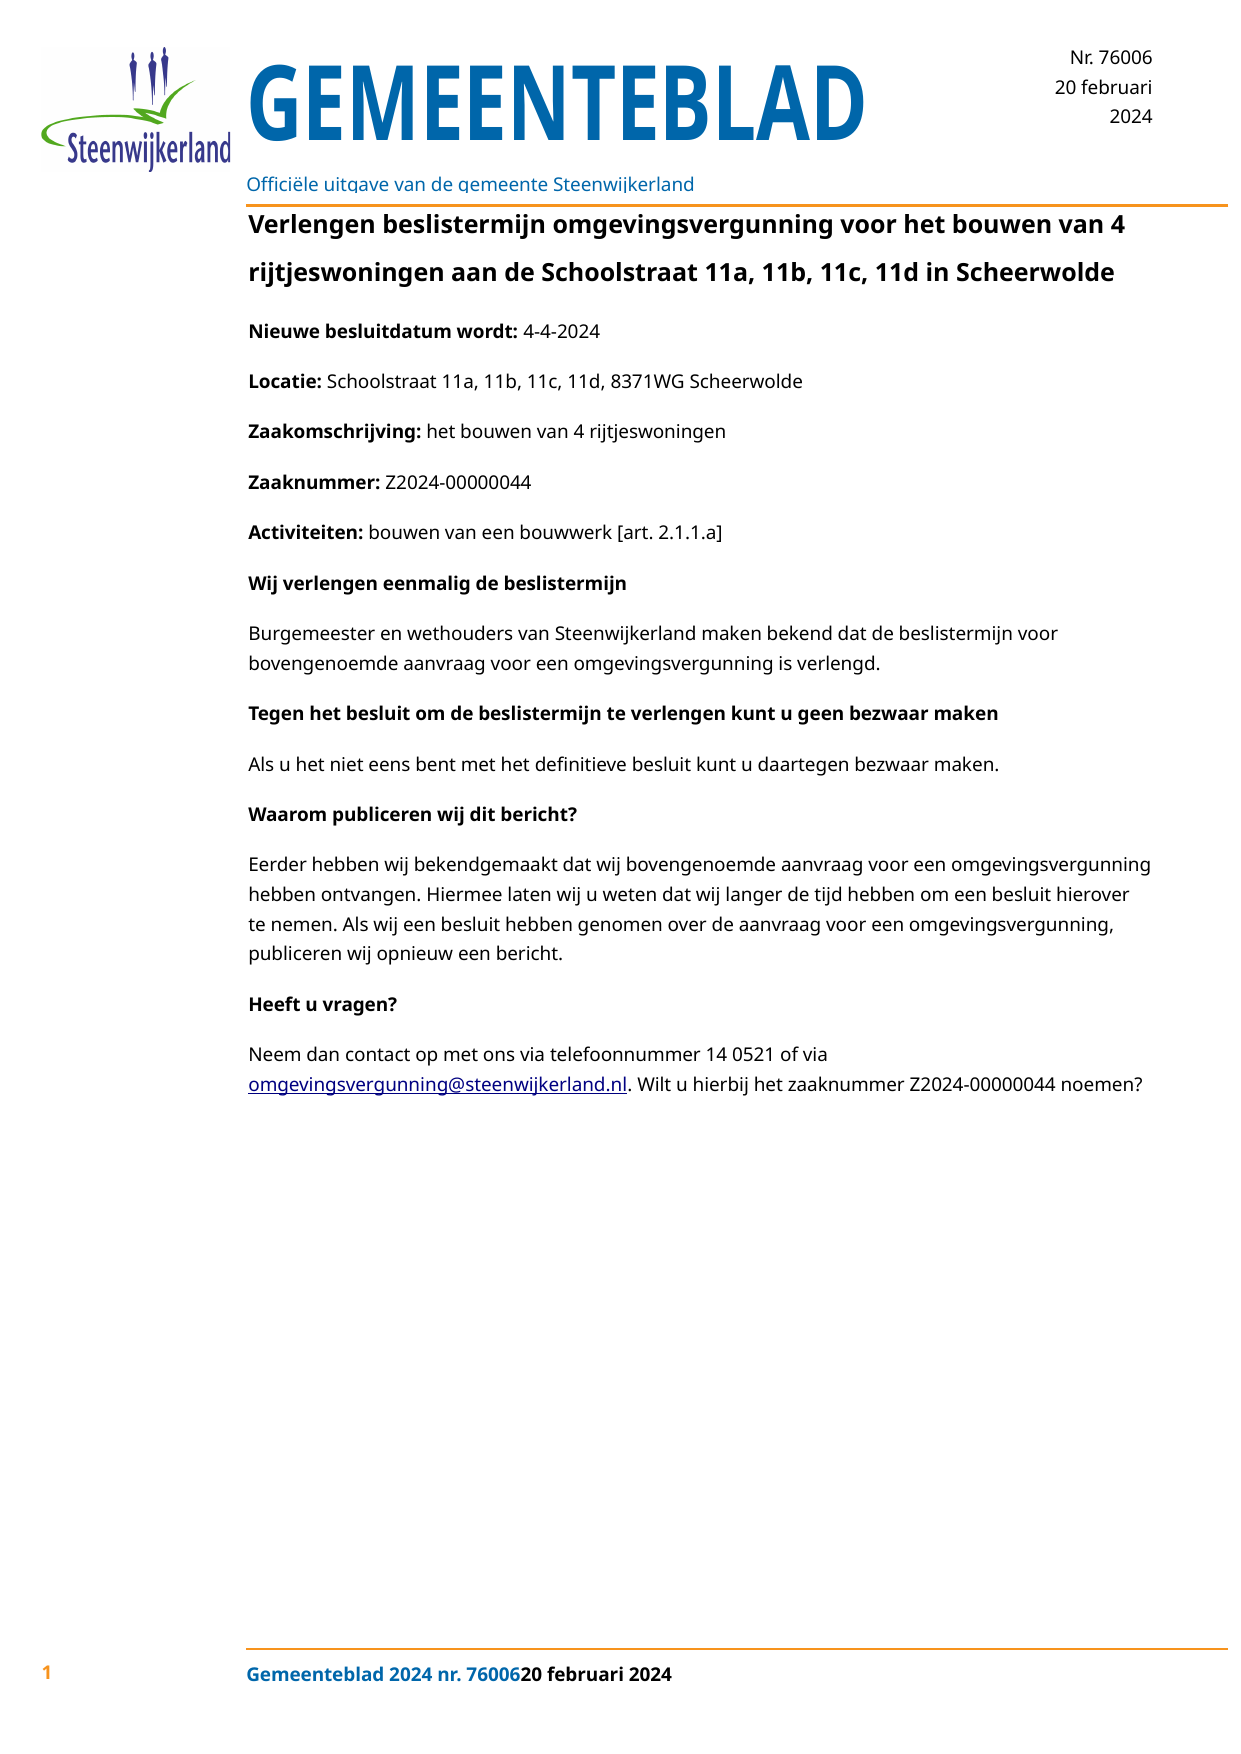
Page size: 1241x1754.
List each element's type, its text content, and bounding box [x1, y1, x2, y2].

picture [41, 47, 231, 172]
text Als u het niet eens bent met het definitieve besluit kunt u daartegen bezwaar maken. [248, 751, 1152, 777]
text Waarom publiceren wij dit bericht? [248, 801, 1152, 827]
text Neem dan contact op met ons via telefoonnummer 14 0521 of via omgevingsvergunning@steenwijkerland.nl. Wilt u hierbij het zaaknummer Z2024-00000044 noemen? [248, 1041, 1152, 1097]
text Zaaknummer: Z2024-00000044 [248, 469, 1152, 495]
text Burgemeester en wethouders van Steenwijkerland maken bekend dat de beslistermijn voor bovengenoemde aanvraag voor een omgevingsvergunning is verlengd. [248, 620, 1152, 676]
text Heeft u vragen? [248, 991, 1152, 1017]
text Zaakomschrijving: het bouwen van 4 rijtjeswoningen [248, 419, 1152, 444]
text Eerder hebben wij bekendgemaakt dat wij bovengenoemde aanvraag voor een omgevingsvergunning hebben ontvangen. Hiermee laten wij u weten dat wij langer de tijd hebben om een besluit hierover te nemen. Als wij een besluit hebben genomen over de aanvraag voor een omgevingsvergunning, publiceren wij opnieuw een bericht. [248, 852, 1152, 966]
text Wij verlengen eenmalig de beslistermijn [248, 570, 1152, 596]
text Locatie: Schoolstraat 11a, 11b, 11c, 11d, 8371WG Scheerwolde [248, 368, 1152, 394]
text Tegen het besluit om de beslistermijn te verlengen kunt u geen bezwaar maken [248, 700, 1152, 726]
text Nieuwe besluitdatum wordt: 4-4-2024 [248, 318, 1152, 344]
text Verlengen beslistermijn omgevingsvergunning voor het bouwen van 4 rijtjeswoningen aan de Schoolstraat 11a, 11b, 11c, 11d in Scheerwolde [248, 207, 1152, 288]
text Activiteiten: bouwen van een bouwwerk [art. 2.1.1.a] [248, 519, 1152, 545]
